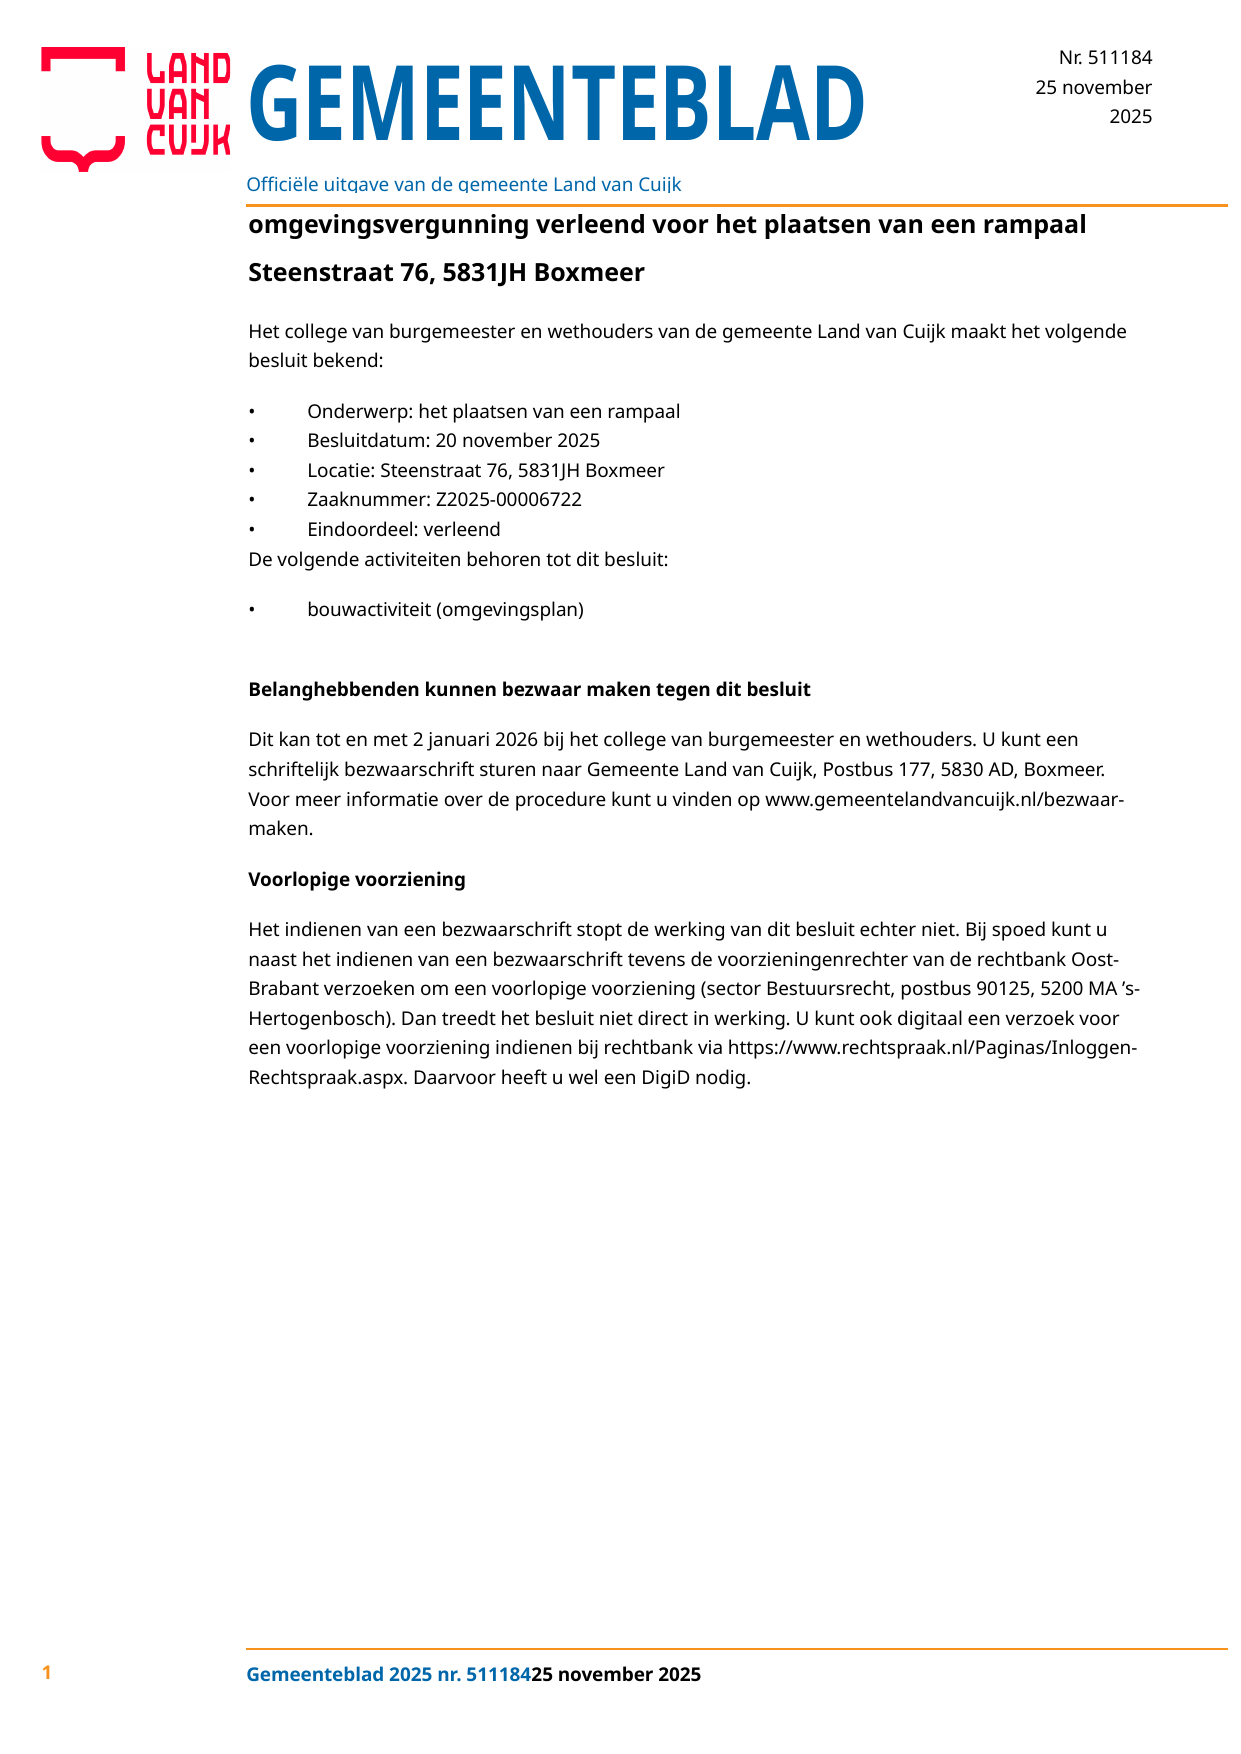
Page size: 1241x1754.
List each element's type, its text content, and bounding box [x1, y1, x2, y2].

text Belanghebbenden kunnen bezwaar maken tegen dit besluit [248, 676, 1152, 702]
list Onderwerp: het plaatsen van een rampaal [248, 398, 1152, 424]
text Het college van burgemeester en wethouders van de gemeente Land van Cuijk maakt het volgende besluit bekend: [248, 318, 1152, 373]
text De volgende activiteiten behoren tot dit besluit: [248, 546, 1152, 572]
text Het indienen van een bezwaarschrift stopt de werking van dit besluit echter niet. Bij spoed kunt u naast het indienen van een bezwaarschrift tevens de voorzieningenrechter van de rechtbank Oost-Brabant verzoeken om een voorlopige voorziening (sector Bestuursrecht, postbus 90125, 5200 MA ’s-Hertogenbosch). Dan treedt het besluit niet direct in werking. U kunt ook digitaal een verzoek voor een voorlopige voorziening indienen bij rechtbank via https://www.rechtspraak.nl/Paginas/Inloggen-Rechtspraak.aspx. Daarvoor heeft u wel een DigiD nodig. [248, 916, 1152, 1090]
list Locatie: Steenstraat 76, 5831JH Boxmeer [248, 457, 1152, 483]
text omgevingsvergunning verleend voor het plaatsen van een rampaal Steenstraat 76, 5831JH Boxmeer [248, 207, 1152, 288]
list Zaaknummer: Z2025-00006722 [248, 487, 1152, 512]
list Besluitdatum: 20 november 2025 [248, 427, 1152, 453]
text Voorlopige voorziening [248, 866, 1152, 892]
picture [41, 47, 231, 172]
list bouwactiviteit (omgevingsplan) [248, 596, 1152, 622]
text Dit kan tot en met 2 januari 2026 bij het college van burgemeester en wethouders. U kunt een schriftelijk bezwaarschrift sturen naar Gemeente Land van Cuijk, Postbus 177, 5830 AD, Boxmeer. Voor meer informatie over de procedure kunt u vinden op www.gemeentelandvancuijk.nl/bezwaar-maken. [248, 727, 1152, 841]
list Eindoordeel: verleend [248, 516, 1152, 542]
